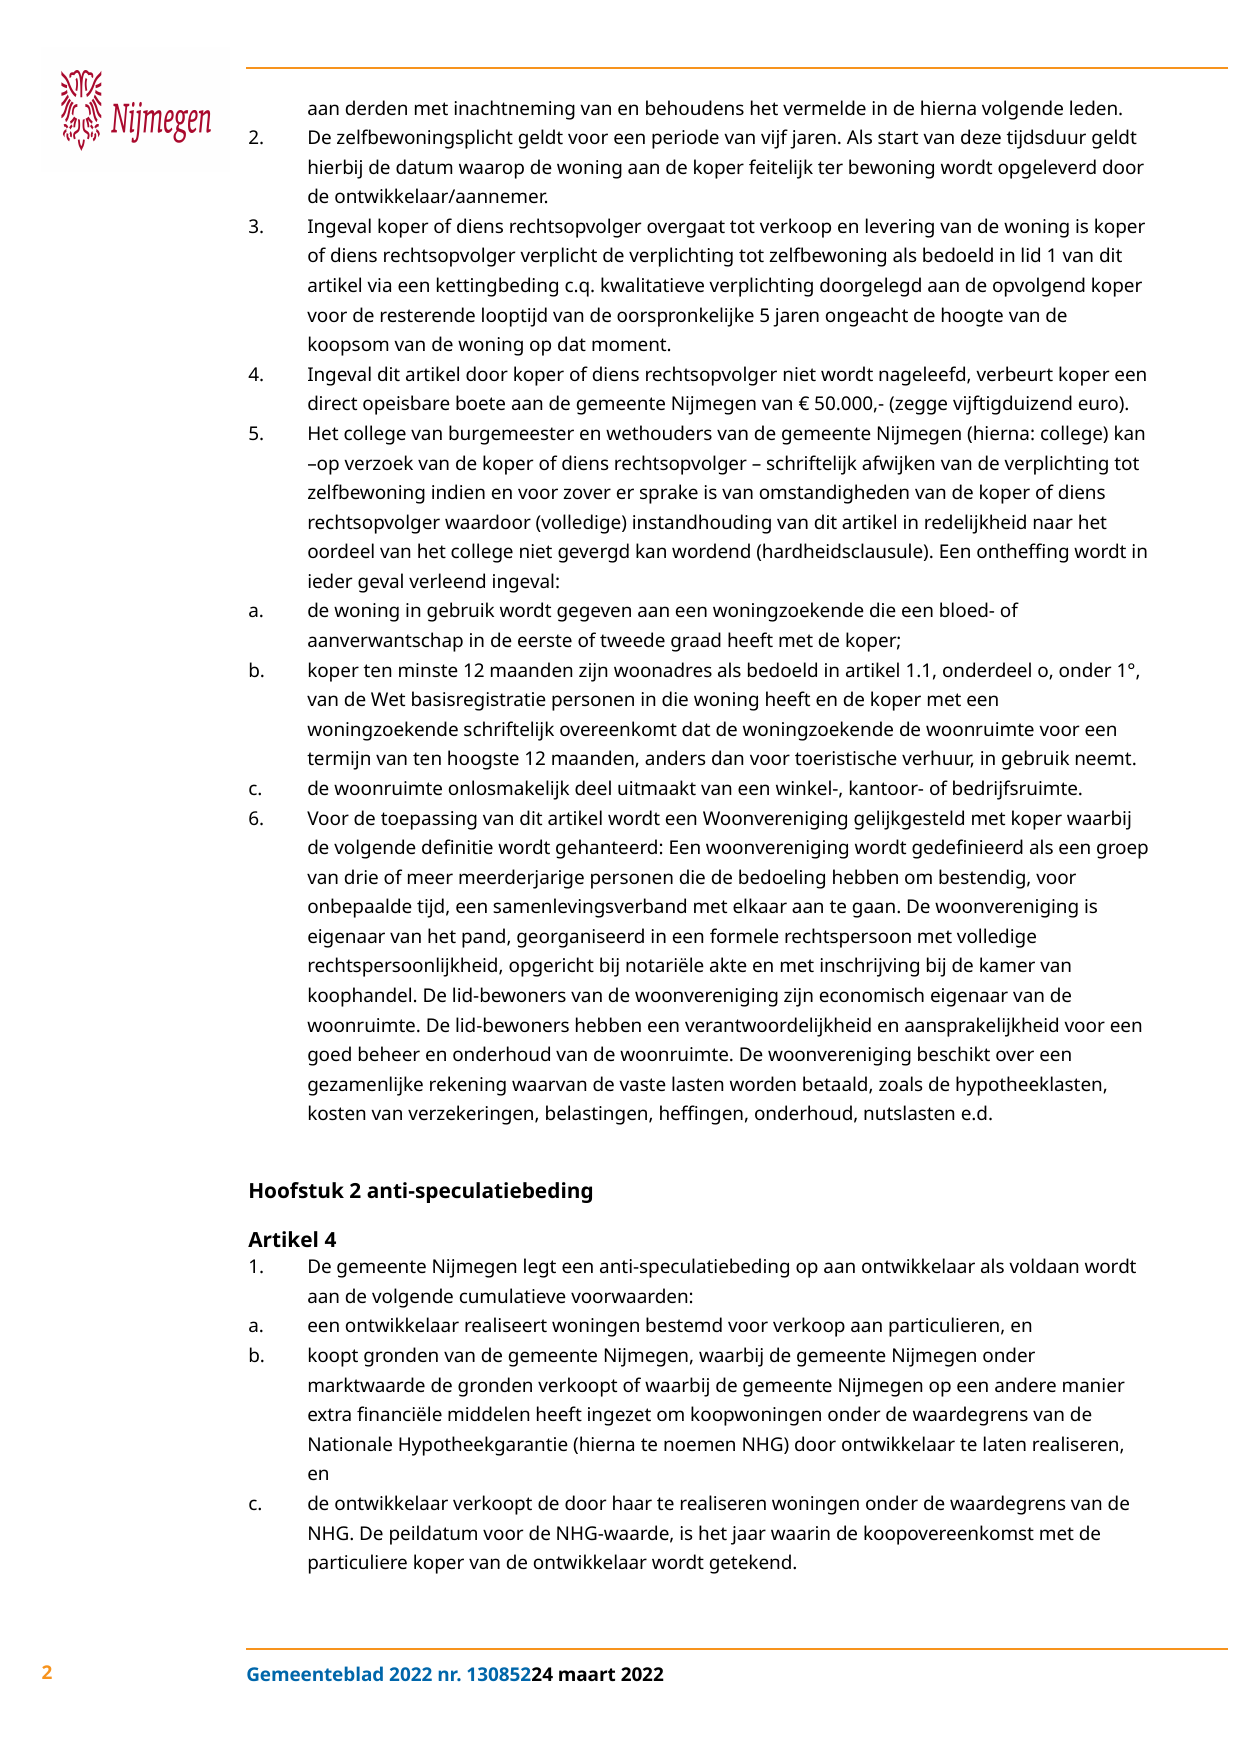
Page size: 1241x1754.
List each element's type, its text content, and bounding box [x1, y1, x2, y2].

list Het college van burgemeester en wethouders van de gemeente Nijmegen (hierna: college) kan –op verzoek van de koper of diens rechtsopvolger – schriftelijk afwijken van de verplichting tot zelfbewoning indien en voor zover er sprake is van omstandigheden van de koper of diens rechtsopvolger waardoor (volledige) instandhouding van dit artikel in redelijkheid naar het oordeel van het college niet gevergd kan wordend (hardheidsclausule). Een ontheffing wordt in ieder geval verleend ingeval: [248, 420, 1152, 594]
list De gemeente Nijmegen legt een anti-speculatiebeding op aan ontwikkelaar als voldaan wordt aan de volgende cumulatieve voorwaarden: [248, 1253, 1152, 1309]
list de woonruimte onlosmakelijk deel uitmaakt van een winkel-, kantoor- of bedrijfsruimte. [248, 775, 1152, 801]
list Ingeval koper of diens rechtsopvolger overgaat tot verkoop en levering van de woning is koper of diens rechtsopvolger verplicht de verplichting tot zelfbewoning als bedoeld in lid 1 van dit artikel via een kettingbeding c.q. kwalitatieve verplichting doorgelegd aan de opvolgend koper voor de resterende looptijd van de oorspronkelijke 5 jaren ongeacht de hoogte van de koopsom van de woning op dat moment. [248, 213, 1152, 357]
text Hoofstuk 2 anti-speculatiebeding [248, 1176, 1152, 1204]
picture [41, 47, 231, 172]
list de ontwikkelaar verkoopt de door haar te realiseren woningen onder de waardegrens van de NHG. De peildatum voor de NHG-waarde, is het jaar waarin de koopovereenkomst met de particuliere koper van de ontwikkelaar wordt getekend. [248, 1490, 1152, 1575]
list aan derden met inachtneming van en behoudens het vermelde in de hierna volgende leden. [248, 95, 1152, 121]
list Ingeval dit artikel door koper of diens rechtsopvolger niet wordt nageleefd, verbeurt koper een direct opeisbare boete aan de gemeente Nijmegen van € 50.000,- (zegge vijftigduizend euro). [248, 361, 1152, 416]
text Artikel 4 [248, 1225, 1152, 1253]
list koper ten minste 12 maanden zijn woonadres als bedoeld in artikel 1.1, onderdeel o, onder 1°, van de Wet basisregistratie personen in die woning heeft en de koper met een woningzoekende schriftelijk overeenkomt dat de woningzoekende de woonruimte voor een termijn van ten hoogste 12 maanden, anders dan voor toeristische verhuur, in gebruik neemt. [248, 657, 1152, 771]
list Voor de toepassing van dit artikel wordt een Woonvereniging gelijkgesteld met koper waarbij de volgende definitie wordt gehanteerd: Een woonvereniging wordt gedefinieerd als een groep van drie of meer meerderjarige personen die de bedoeling hebben om bestendig, voor onbepaalde tijd, een samenlevingsverband met elkaar aan te gaan. De woonvereniging is eigenaar van het pand, georganiseerd in een formele rechtspersoon met volledige rechtspersoonlijkheid, opgericht bij notariële akte en met inschrijving bij de kamer van koophandel. De lid-bewoners van de woonvereniging zijn economisch eigenaar van de woonruimte. De lid-bewoners hebben een verantwoordelijkheid en aansprakelijkheid voor een goed beheer en onderhoud van de woonruimte. De woonvereniging beschikt over een gezamenlijke rekening waarvan de vaste lasten worden betaald, zoals de hypotheeklasten, kosten van verzekeringen, belastingen, heffingen, onderhoud, nutslasten e.d. [248, 805, 1152, 1126]
list De zelfbewoningsplicht geldt voor een periode van vijf jaren. Als start van deze tijdsduur geldt hierbij de datum waarop de woning aan de koper feitelijk ter bewoning wordt opgeleverd door de ontwikkelaar/aannemer. [248, 124, 1152, 209]
list een ontwikkelaar realiseert woningen bestemd voor verkoop aan particulieren, en [248, 1313, 1152, 1338]
list koopt gronden van de gemeente Nijmegen, waarbij de gemeente Nijmegen onder marktwaarde de gronden verkoopt of waarbij de gemeente Nijmegen op een andere manier extra financiële middelen heeft ingezet om koopwoningen onder de waardegrens van de Nationale Hypotheekgarantie (hierna te noemen NHG) door ontwikkelaar te laten realiseren, en [248, 1342, 1152, 1486]
list de woning in gebruik wordt gegeven aan een woningzoekende die een bloed- of aanverwantschap in de eerste of tweede graad heeft met de koper; [248, 598, 1152, 653]
